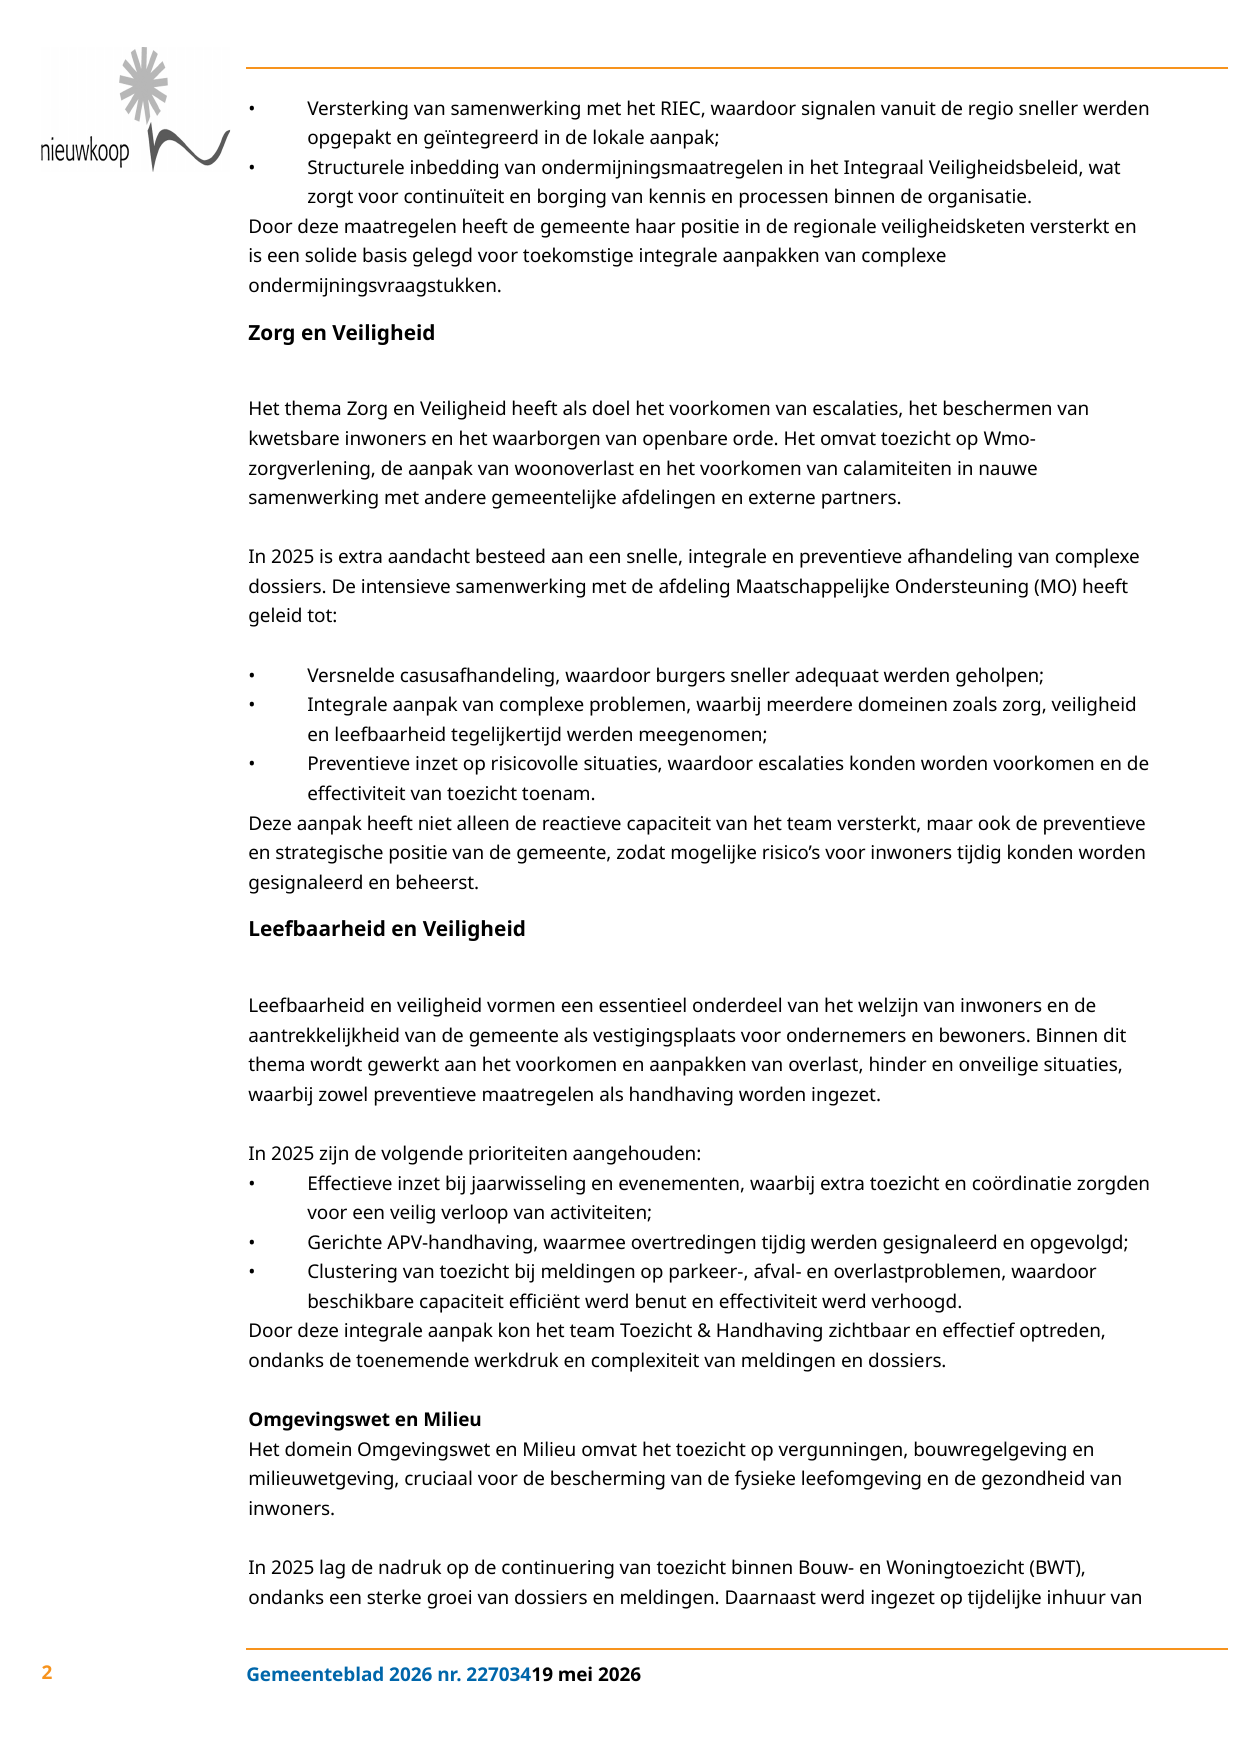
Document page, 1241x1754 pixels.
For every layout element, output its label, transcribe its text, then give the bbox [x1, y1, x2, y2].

list Gerichte APV-handhaving, waarmee overtredingen tijdig werden gesignaleerd en opgevolgd; [248, 1229, 1152, 1255]
list Versnelde casusafhandeling, waardoor burgers sneller adequaat werden geholpen; [248, 662, 1152, 688]
text Door deze maatregelen heeft de gemeente haar positie in de regionale veiligheidsketen versterkt en is een solide basis gelegd voor toekomstige integrale aanpakken van complexe ondermijningsvraagstukken. [248, 213, 1152, 298]
text In 2025 is extra aandacht besteed aan een snelle, integrale en preventieve afhandeling van complexe dossiers. De intensieve samenwerking met de afdeling Maatschappelijke Ondersteuning (MO) heeft geleid tot: [248, 543, 1152, 628]
list Structurele inbedding van ondermijningsmaatregelen in het Integraal Veiligheidsbeleid, wat zorgt voor continuïteit en borging van kennis en processen binnen de organisatie. [248, 154, 1152, 209]
text Omgevingswet en Milieu [248, 1406, 1152, 1432]
text Door deze integrale aanpak kon het team Toezicht & Handhaving zichtbaar en effectief optreden, ondanks de toenemende werkdruk en complexiteit van meldingen en dossiers. [248, 1318, 1152, 1373]
list Effectieve inzet bij jaarwisseling en evenementen, waarbij extra toezicht en coördinatie zorgden voor een veilig verloop van activiteiten; [248, 1170, 1152, 1225]
list Integrale aanpak van complexe problemen, waarbij meerdere domeinen zoals zorg, veiligheid en leefbaarheid tegelijkertijd werden meegenomen; [248, 691, 1152, 747]
text Zorg en Veiligheid [248, 318, 1152, 346]
text In 2025 lag de nadruk op de continuering van toezicht binnen Bouw- en Woningtoezicht (BWT), ondanks een sterke groei van dossiers en meldingen. Daarnaast werd ingezet op tijdelijke inhuur van [248, 1554, 1152, 1610]
text Het domein Omgevingswet en Milieu omvat het toezicht op vergunningen, bouwregelgeving en milieuwetgeving, cruciaal voor de bescherming van de fysieke leefomgeving en de gezondheid van inwoners. [248, 1436, 1152, 1521]
text In 2025 zijn de volgende prioriteiten aangehouden: [248, 1140, 1152, 1166]
list Versterking van samenwerking met het RIEC, waardoor signalen vanuit de regio sneller werden opgepakt en geïntegreerd in de lokale aanpak; [248, 95, 1152, 150]
text Het thema Zorg en Veiligheid heeft als doel het voorkomen van escalaties, het beschermen van kwetsbare inwoners en het waarborgen van openbare orde. Het omvat toezicht op Wmo-zorgverlening, de aanpak van woonoverlast en het voorkomen van calamiteiten in nauwe samenwerking met andere gemeentelijke afdelingen en externe partners. [248, 396, 1152, 510]
list Preventieve inzet op risicovolle situaties, waardoor escalaties konden worden voorkomen en de effectiviteit van toezicht toenam. [248, 751, 1152, 806]
text Deze aanpak heeft niet alleen de reactieve capaciteit van het team versterkt, maar ook de preventieve en strategische positie van de gemeente, zodat mogelijke risico’s voor inwoners tijdig konden worden gesignaleerd en beheerst. [248, 810, 1152, 895]
text Leefbaarheid en veiligheid vormen een essentieel onderdeel van het welzijn van inwoners en de aantrekkelijkheid van de gemeente als vestigingsplaats voor ondernemers en bewoners. Binnen dit thema wordt gewerkt aan het voorkomen en aanpakken van overlast, hinder en onveilige situaties, waarbij zowel preventieve maatregelen als handhaving worden ingezet. [248, 992, 1152, 1107]
picture [41, 47, 231, 172]
list Clustering van toezicht bij meldingen op parkeer-, afval- en overlastproblemen, waardoor beschikbare capaciteit efficiënt werd benut en effectiviteit werd verhoogd. [248, 1258, 1152, 1314]
text Leefbaarheid en Veiligheid [248, 914, 1152, 943]
